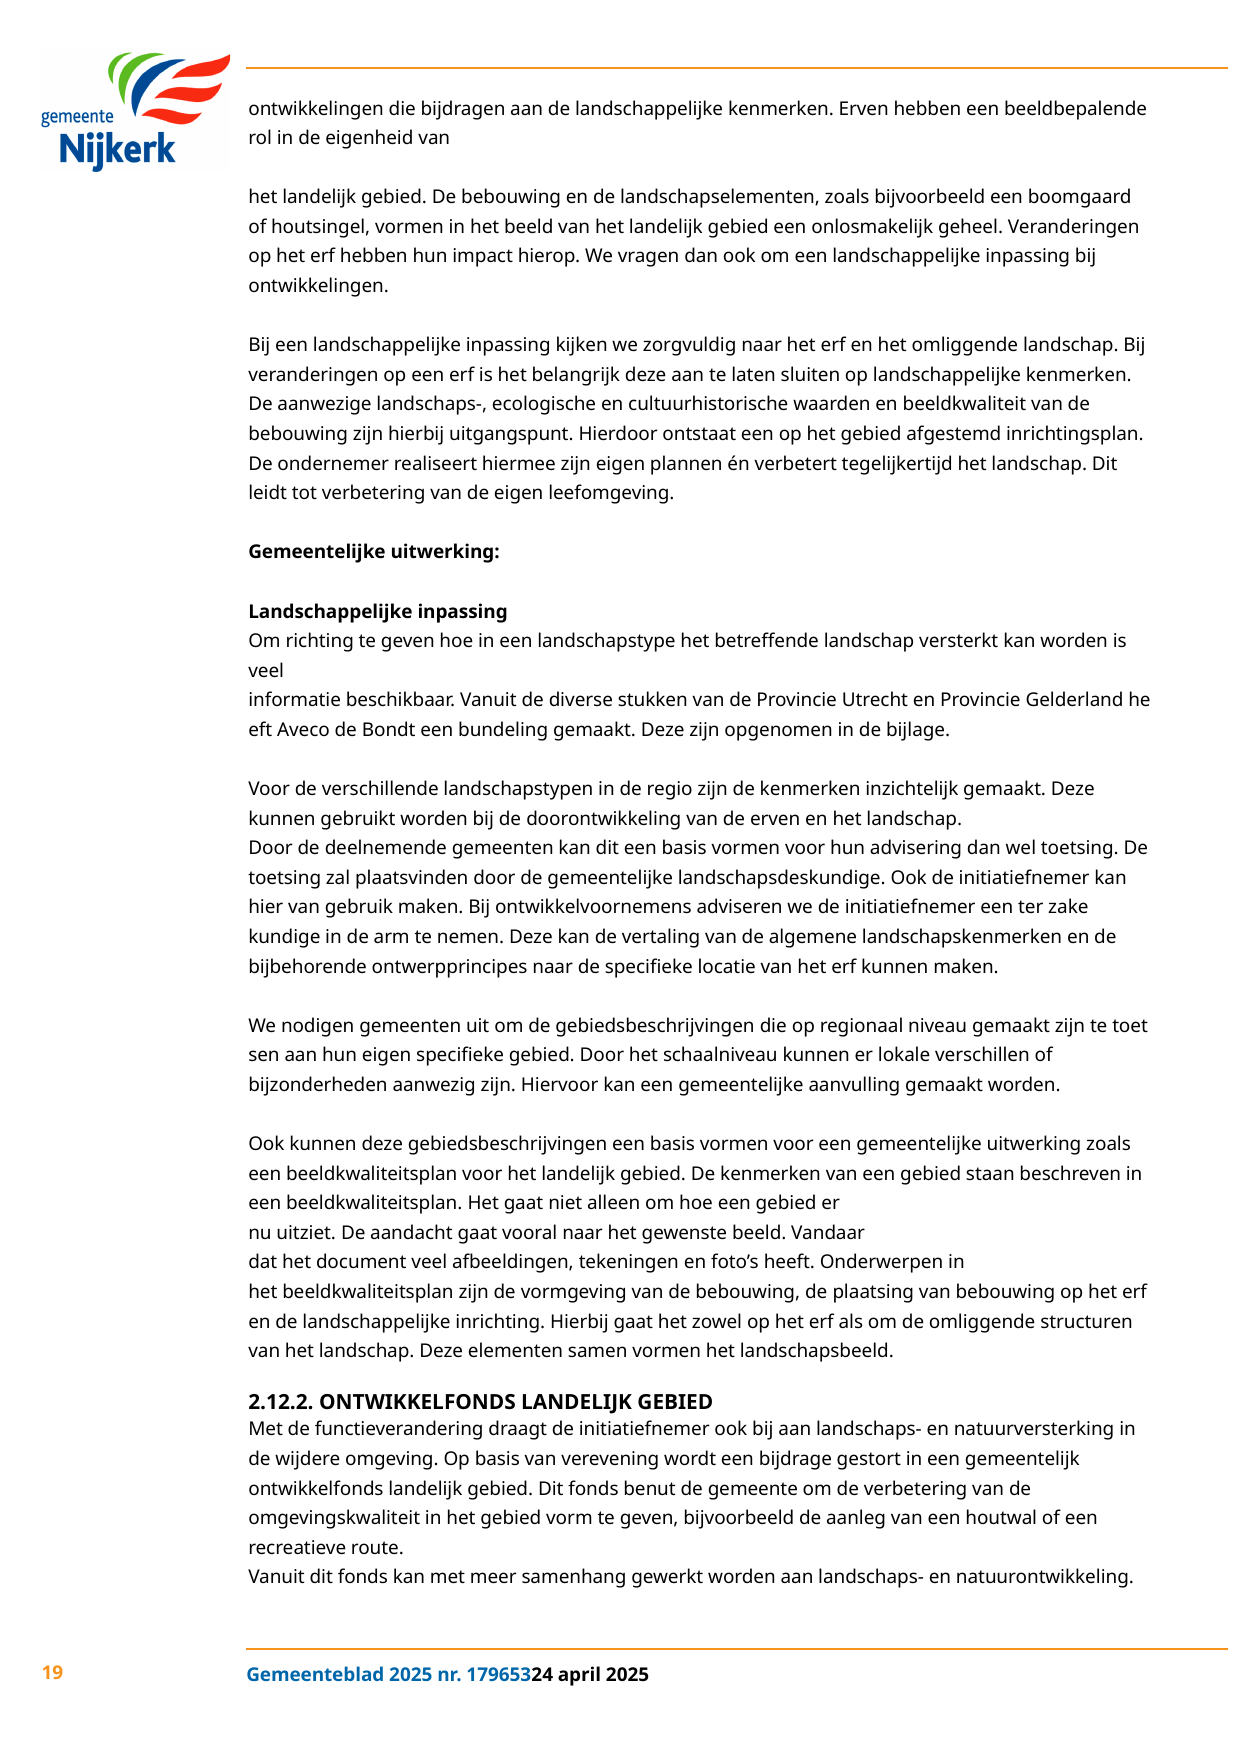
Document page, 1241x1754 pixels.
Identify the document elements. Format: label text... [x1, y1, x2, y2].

text 2.12.2. ONTWIKKELFONDS LANDELIJK GEBIED [248, 1387, 1152, 1416]
text Vanuit dit fonds kan met meer samenhang gewerkt worden aan landschaps- en natuurontwikkeling. [248, 1563, 1152, 1589]
text het landelijk gebied. De bebouwing en de landschapselementen, zoals bijvoorbeeld een boomgaard of houtsingel, vormen in het beeld van het landelijk gebied een onlosmakelijk geheel. Veranderingen op het erf hebben hun impact hierop. We vragen dan ook om een landschappelijke inpassing bij ontwikkelingen. [248, 183, 1152, 298]
picture [41, 47, 231, 172]
text ontwikkelingen die bijdragen aan de landschappelijke kenmerken. Erven hebben een beeldbepalende rol in de eigenheid van [248, 95, 1152, 150]
text Met de functieverandering draagt de initiatiefnemer ook bij aan landschaps- en natuurversterking in de wijdere omgeving. Op basis van verevening wordt een bijdrage gestort in een gemeentelijk ontwikkelfonds landelijk gebied. Dit fonds benut de gemeente om de verbetering van de omgevingskwaliteit in het gebied vorm te geven, bijvoorbeeld de aanleg van een houtwal of een recreatieve route. [248, 1416, 1152, 1560]
text Bij een landschappelijke inpassing kijken we zorgvuldig naar het erf en het omliggende landschap. Bij veranderingen op een erf is het belangrijk deze aan te laten sluiten op landschappelijke kenmerken. De aanwezige landschaps-, ecologische en cultuurhistorische waarden en beeldkwaliteit van de bebouwing zijn hierbij uitgangspunt. Hierdoor ontstaat een op het gebied afgestemd inrichtingsplan. De ondernemer realiseert hiermee zijn eigen plannen én verbetert tegelijkertijd het landschap. Dit leidt tot verbetering van de eigen leefomgeving. [248, 331, 1152, 505]
table_header Gemeentelijke uitwerking: Landschappelijke inpassing Om richting te geven hoe in een landschapstype het betreffende landschap versterkt kan worden is veel informatie beschikbaar. Vanuit de diverse stukken van de Provincie Utrecht en Provincie Gelderland heeft Aveco de Bondt een bundeling gemaakt. Deze zijn opgenomen in de bijlage. Voor de verschillende landschapstypen in de regio zijn de kenmerken inzichtelijk gemaakt. Deze kunnen gebruikt worden bij de doorontwikkeling van de erven en het landschap. Door de deelnemende gemeenten kan dit een basis vormen voor hun advisering dan wel toetsing. De toetsing zal plaatsvinden door de gemeentelijke landschapsdeskundige. Ook de initiatiefnemer kan hier van gebruik maken. Bij ontwikkelvoornemens adviseren we de initiatiefnemer een ter zake kundige in de arm te nemen. Deze kan de vertaling van de algemene landschapskenmerken en de bijbehorende ontwerpprincipes naar de specifieke locatie van het erf kunnen maken. We nodigen gemeenten uit om de gebiedsbeschrijvingen die op regionaal niveau gemaakt zijn te toetsen aan hun eigen specifieke gebied. Door het schaalniveau kunnen er lokale verschillen of bijzonderheden aanwezig zijn. Hiervoor kan een gemeentelijke aanvulling gemaakt worden. Ook kunnen deze gebiedsbeschrijvingen een basis vormen voor een gemeentelijke uitwerking zoals een beeldkwaliteitsplan voor het landelijk gebied. De kenmerken van een gebied staan beschreven in een beeldkwaliteitsplan. Het gaat niet alleen om hoe een gebied er nu uitziet. De aandacht gaat vooral naar het gewenste beeld. Vandaar dat het document veel afbeeldingen, tekeningen en foto’s heeft. Onderwerpen in het beeldkwaliteitsplan zijn de vormgeving van de bebouwing, de plaatsing van bebouwing op het erf en de landschappelijke inrichting. Hierbij gaat het zowel op het erf als om de omliggende structuren van het landschap. Deze elementen samen vormen het landschapsbeeld. [248, 539, 1152, 1363]
